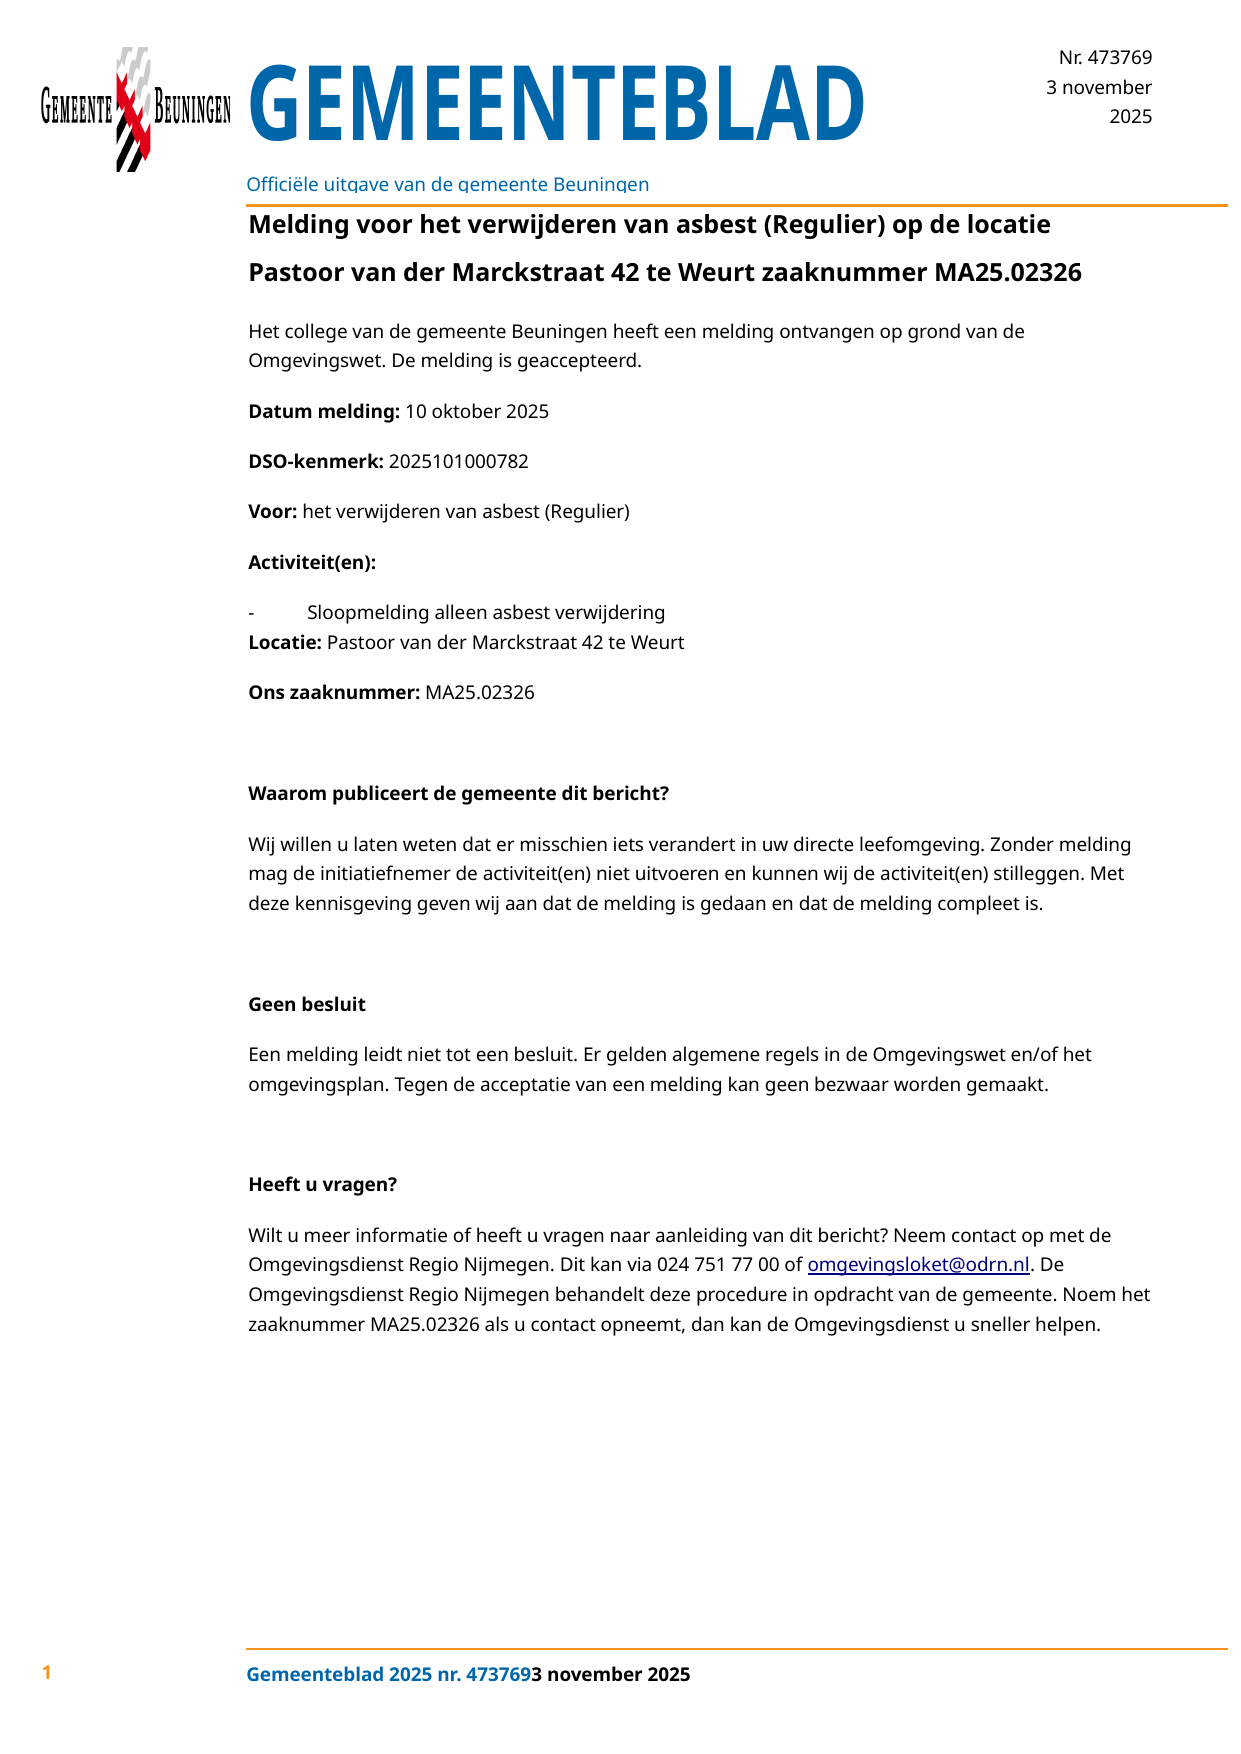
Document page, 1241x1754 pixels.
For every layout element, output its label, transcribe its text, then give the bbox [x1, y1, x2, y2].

text Voor: het verwijderen van asbest (Regulier) [248, 499, 1152, 524]
text Heeft u vragen? [248, 1172, 1152, 1197]
text Melding voor het verwijderen van asbest (Regulier) op de locatie Pastoor van der Marckstraat 42 te Weurt zaaknummer MA25.02326 [248, 207, 1152, 288]
text Waarom publiceert de gemeente dit bericht? [248, 780, 1152, 806]
text Wij willen u laten weten dat er misschien iets verandert in uw directe leefomgeving. Zonder melding mag de initiatiefnemer de activiteit(en) niet uitvoeren en kunnen wij de activiteit(en) stilleggen. Met deze kennisgeving geven wij aan dat de melding is gedaan en dat de melding compleet is. [248, 831, 1152, 916]
list Sloopmelding alleen asbest verwijdering [248, 599, 1152, 625]
text Locatie: Pastoor van der Marckstraat 42 te Weurt [248, 629, 1152, 655]
text Activiteit(en): [248, 549, 1152, 575]
text Geen besluit [248, 991, 1152, 1017]
text DSO-kenmerk: 2025101000782 [248, 448, 1152, 474]
text Ons zaaknummer: MA25.02326 [248, 679, 1152, 705]
text Een melding leidt niet tot een besluit. Er gelden algemene regels in de Omgevingswet en/of het omgevingsplan. Tegen de acceptatie van een melding kan geen bezwaar worden gemaakt. [248, 1041, 1152, 1097]
picture [41, 47, 231, 172]
text Datum melding: 10 oktober 2025 [248, 398, 1152, 424]
text Wilt u meer informatie of heeft u vragen naar aanleiding van dit bericht? Neem contact op met de Omgevingsdienst Regio Nijmegen. Dit kan via 024 751 77 00 of omgevingsloket@odrn.nl. De Omgevingsdienst Regio Nijmegen behandelt deze procedure in opdracht van de gemeente. Noem het zaaknummer MA25.02326 als u contact opneemt, dan kan de Omgevingsdienst u sneller helpen. [248, 1222, 1152, 1337]
text Het college van de gemeente Beuningen heeft een melding ontvangen op grond van de Omgevingswet. De melding is geaccepteerd. [248, 318, 1152, 373]
